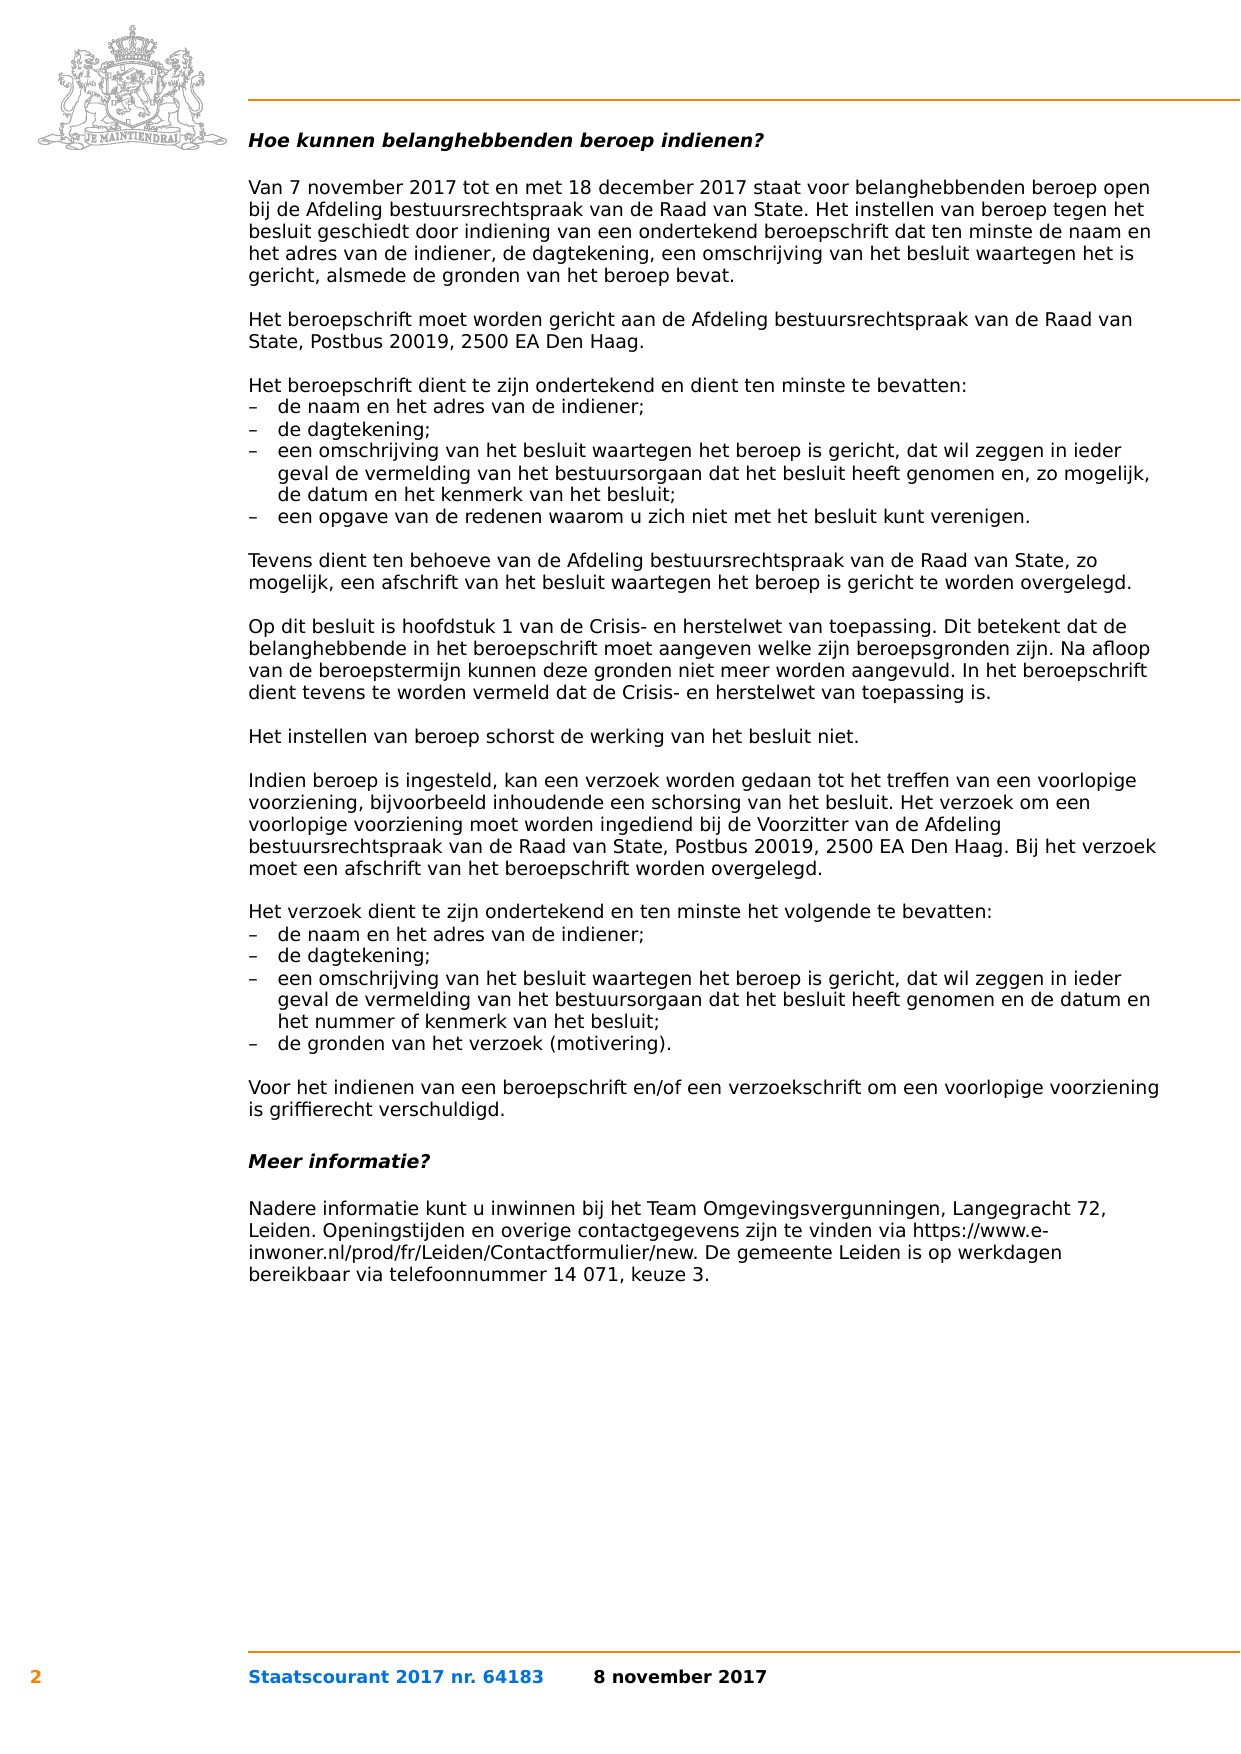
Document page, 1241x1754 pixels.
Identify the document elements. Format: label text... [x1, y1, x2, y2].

text Het instellen van beroep schorst de werking van het besluit niet. [248, 726, 1163, 748]
text Het verzoek dient te zijn ondertekend en ten minste het volgende te bevatten: [248, 901, 1163, 923]
text – de naam en het adres van de indiener; [248, 396, 1163, 418]
text – een opgave van de redenen waarom u zich niet met het besluit kunt verenigen. [248, 506, 1163, 528]
text – de gronden van het verzoek (motivering). [248, 1033, 1163, 1055]
text Tevens dient ten behoeve van de Afdeling bestuursrechtspraak van de Raad van State, zo mogelijk, een afschrift van het besluit waartegen het beroep is gericht te worden overgelegd. [248, 550, 1163, 594]
subtitle Hoe kunnen belanghebbenden beroep indienen? [248, 130, 1163, 152]
text Nadere informatie kunt u inwinnen bij het Team Omgevingsvergunningen, Langegracht 72, Leiden. Openingstijden en overige contactgegevens zijn te vinden via https://www.e-inwoner.nl/prod/fr/Leiden/Contactformulier/new. De gemeente Leiden is op werkdagen bereikbaar via telefoonnummer 14 071, keuze 3. [248, 1198, 1163, 1286]
picture [38, 25, 227, 150]
text – een omschrijving van het besluit waartegen het beroep is gericht, dat wil zeggen in ieder geval de vermelding van het bestuursorgaan dat het besluit heeft genomen en, zo mogelijk, de datum en het kenmerk van het besluit; [248, 440, 1163, 506]
text – een omschrijving van het besluit waartegen het beroep is gericht, dat wil zeggen in ieder geval de vermelding van het bestuursorgaan dat het besluit heeft genomen en de datum en het nummer of kenmerk van het besluit; [248, 967, 1163, 1033]
text Indien beroep is ingesteld, kan een verzoek worden gedaan tot het treffen van een voorlopige voorziening, bijvoorbeeld inhoudende een schorsing van het besluit. Het verzoek om een voorlopige voorziening moet worden ingediend bij de Voorzitter van de Afdeling bestuursrechtspraak van de Raad van State, Postbus 20019, 2500 EA Den Haag. Bij het verzoek moet een afschrift van het beroepschrift worden overgelegd. [248, 770, 1163, 879]
text Van 7 november 2017 tot en met 18 december 2017 staat voor belanghebbenden beroep open bij de Afdeling bestuursrechtspraak van de Raad van State. Het instellen van beroep tegen het besluit geschiedt door indiening van een ondertekend beroepschrift dat ten minste de naam en het adres van de indiener, de dagtekening, een omschrijving van het besluit waartegen het is gericht, alsmede de gronden van het beroep bevat. [248, 177, 1163, 287]
text Voor het indienen van een beroepschrift en/of een verzoekschrift om een voorlopige voorziening is griffierecht verschuldigd. [248, 1077, 1163, 1121]
text Het beroepschrift dient te zijn ondertekend en dient ten minste te bevatten: [248, 374, 1163, 396]
text Het beroepschrift moet worden gericht aan de Afdeling bestuursrechtspraak van de Raad van State, Postbus 20019, 2500 EA Den Haag. [248, 309, 1163, 353]
text – de naam en het adres van de indiener; [248, 923, 1163, 945]
text – de dagtekening; [248, 418, 1163, 440]
subtitle Meer informatie? [248, 1151, 1163, 1173]
text – de dagtekening; [248, 945, 1163, 967]
text Op dit besluit is hoofdstuk 1 van de Crisis- en herstelwet van toepassing. Dit betekent dat de belanghebbende in het beroepschrift moet aangeven welke zijn beroepsgronden zijn. Na afloop van de beroepstermijn kunnen deze gronden niet meer worden aangevuld. In het beroepschrift dient tevens te worden vermeld dat de Crisis- en herstelwet van toepassing is. [248, 616, 1163, 704]
